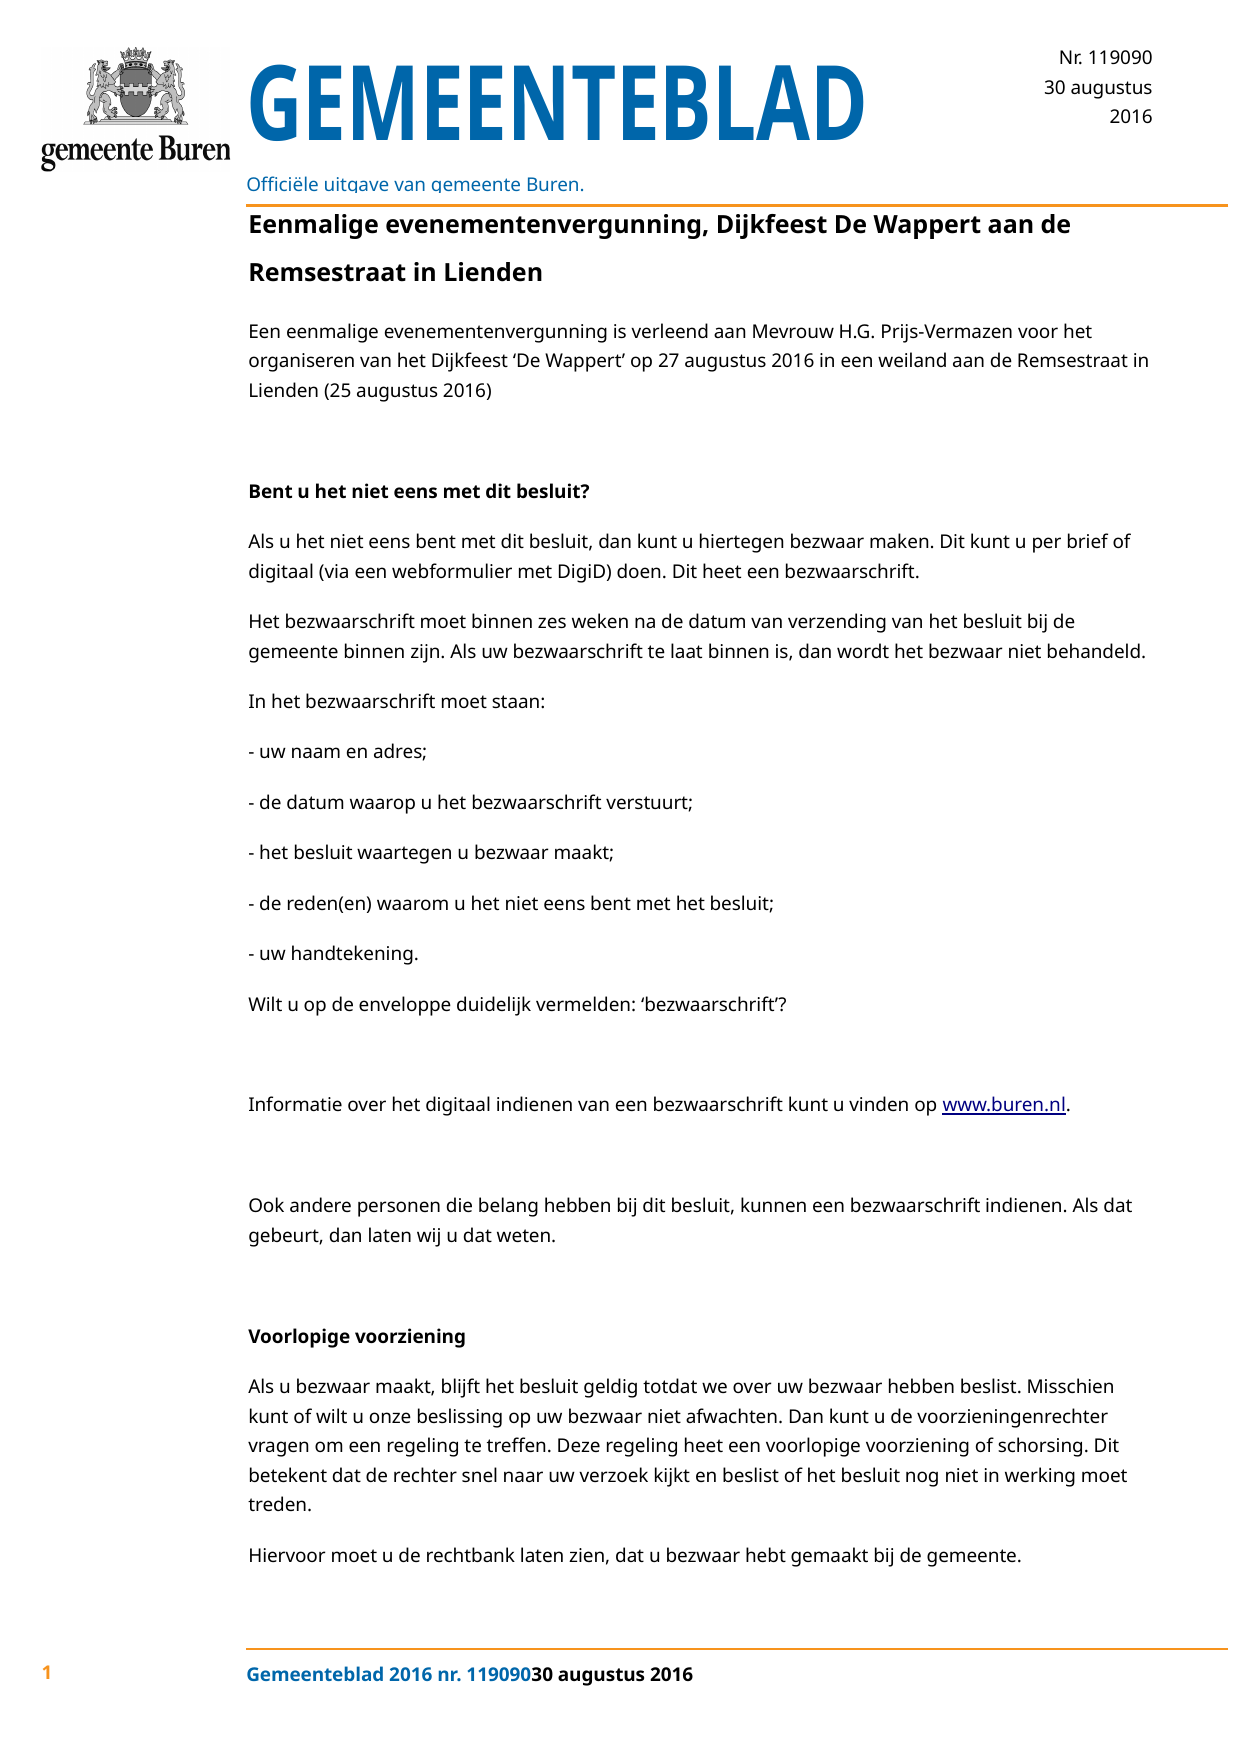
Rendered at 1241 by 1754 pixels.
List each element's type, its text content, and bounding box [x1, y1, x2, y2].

text Ook andere personen die belang hebben bij dit besluit, kunnen een bezwaarschrift indienen. Als dat gebeurt, dan laten wij u dat weten. [248, 1192, 1152, 1248]
text Als u bezwaar maakt, blijft het besluit geldig totdat we over uw bezwaar hebben beslist. Misschien kunt of wilt u onze beslissing op uw bezwaar niet afwachten. Dan kunt u de voorzieningenrechter vragen om een regeling te treffen. Deze regeling heet een voorlopige voorziening of schorsing. Dit betekent dat de rechter snel naar uw verzoek kijkt en beslist of het besluit nog niet in werking moet treden. [248, 1373, 1152, 1517]
text Informatie over het digitaal indienen van een bezwaarschrift kunt u vinden op www.buren.nl. [248, 1092, 1152, 1117]
text - uw handtekening. [248, 940, 1152, 966]
text Eenmalige evenementenvergunning, Dijkfeest De Wappert aan de Remsestraat in Lienden [248, 207, 1152, 288]
text - de reden(en) waarom u het niet eens bent met het besluit; [248, 890, 1152, 916]
text In het bezwaarschrift moet staan: [248, 688, 1152, 714]
text Wilt u op de enveloppe duidelijk vermelden: ‘bezwaarschrift’? [248, 991, 1152, 1017]
text - uw naam en adres; [248, 739, 1152, 764]
text Bent u het niet eens met dit besluit? [248, 478, 1152, 504]
text Als u het niet eens bent met dit besluit, dan kunt u hiertegen bezwaar maken. Dit kunt u per brief of digitaal (via een webformulier met DigiD) doen. Dit heet een bezwaarschrift. [248, 528, 1152, 584]
text Het bezwaarschrift moet binnen zes weken na de datum van verzending van het besluit bij de gemeente binnen zijn. Als uw bezwaarschrift te laat binnen is, dan wordt het bezwaar niet behandeld. [248, 608, 1152, 664]
text Hiervoor moet u de rechtbank laten zien, dat u bezwaar hebt gemaakt bij de gemeente. [248, 1542, 1152, 1568]
text Een eenmalige evenementenvergunning is verleend aan Mevrouw H.G. Prijs-Vermazen voor het organiseren van het Dijkfeest ‘De Wappert’ op 27 augustus 2016 in een weiland aan de Remsestraat in Lienden (25 augustus 2016) [248, 318, 1152, 403]
text Voorlopige voorziening [248, 1323, 1152, 1349]
text - het besluit waartegen u bezwaar maakt; [248, 839, 1152, 865]
picture [41, 47, 231, 172]
text - de datum waarop u het bezwaarschrift verstuurt; [248, 789, 1152, 815]
